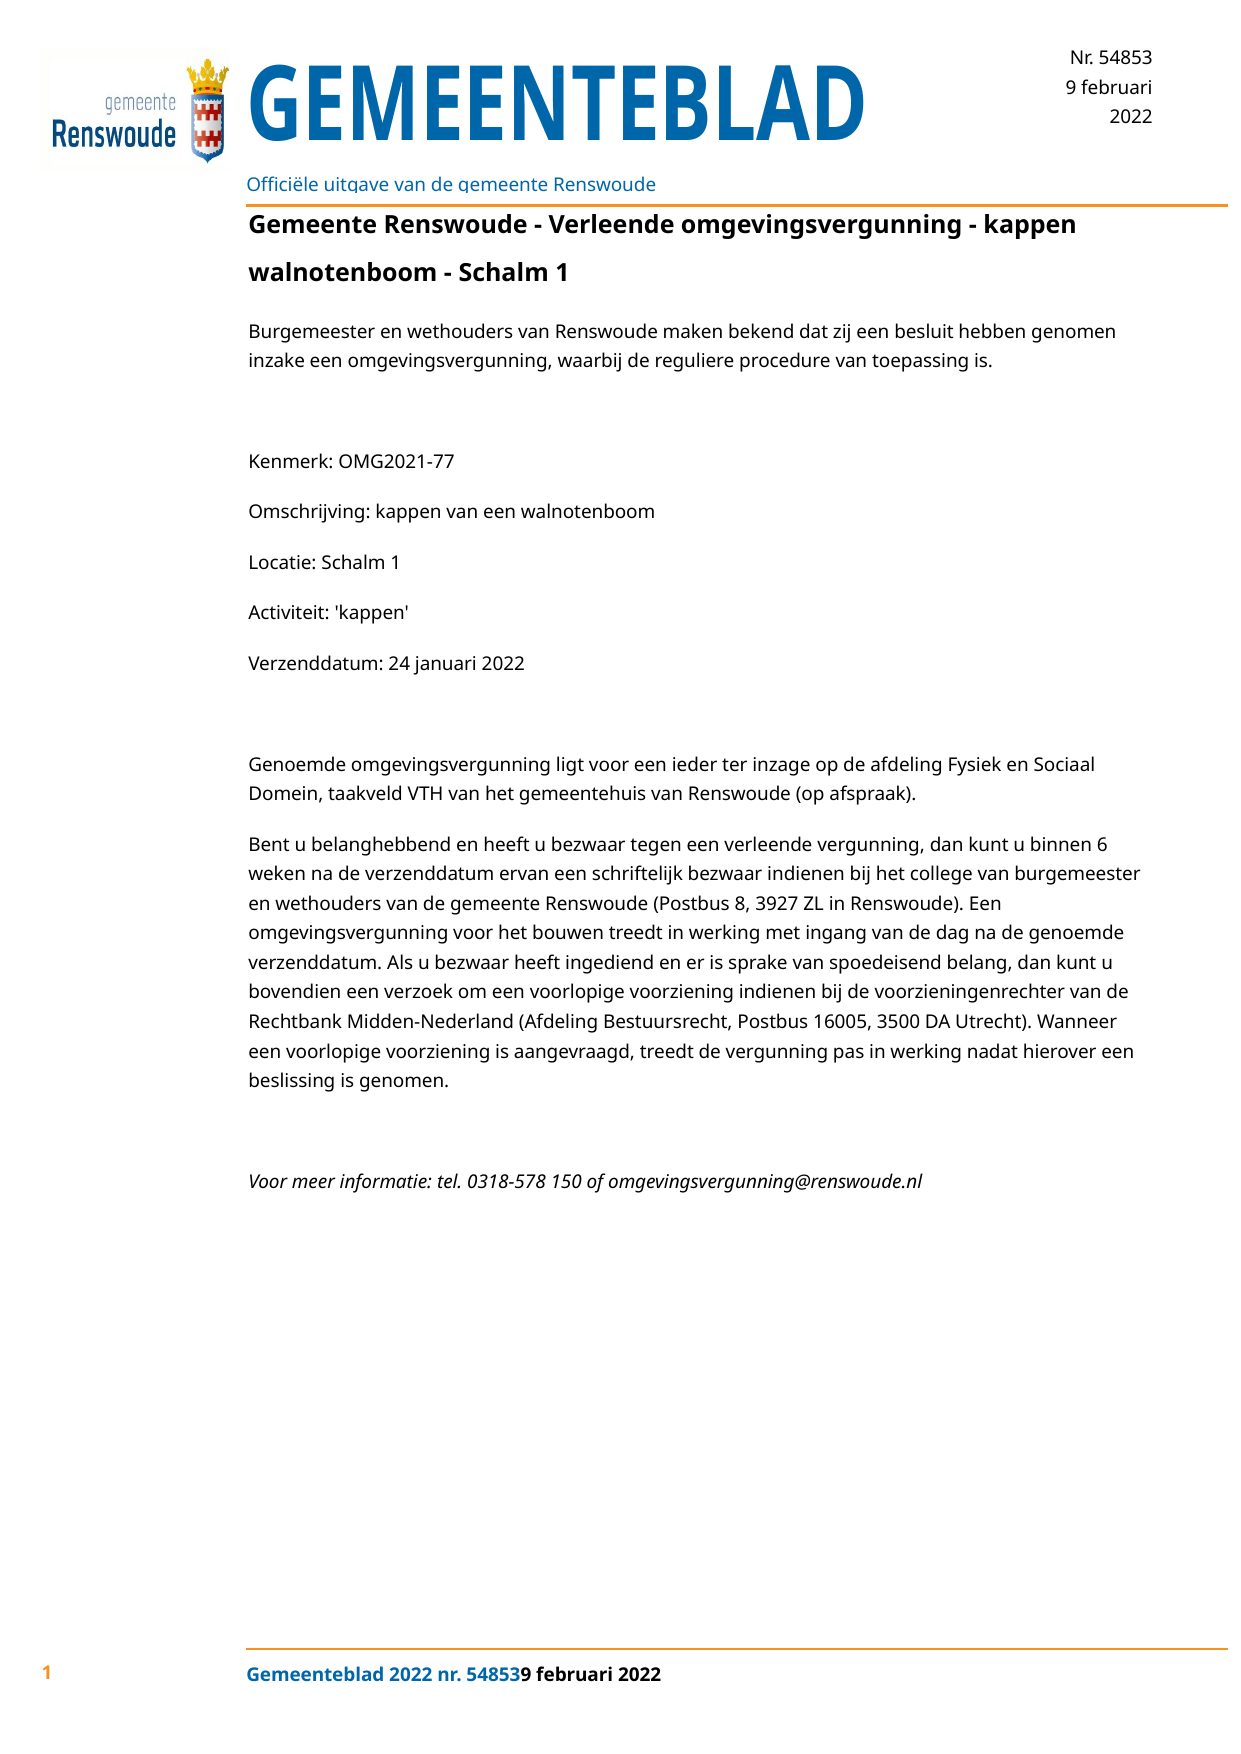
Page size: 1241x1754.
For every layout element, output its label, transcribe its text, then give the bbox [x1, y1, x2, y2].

picture [41, 47, 231, 172]
text Voor meer informatie: tel. 0318-578 150 of omgevingsvergunning@renswoude.nl [248, 1168, 1152, 1194]
text Activiteit: 'kappen' [248, 599, 1152, 625]
text Verzenddatum: 24 januari 2022 [248, 650, 1152, 676]
text Gemeente Renswoude - Verleende omgevingsvergunning - kappen walnotenboom - Schalm 1 [248, 207, 1152, 288]
text Kenmerk: OMG2021-77 [248, 448, 1152, 474]
text Genoemde omgevingsvergunning ligt voor een ieder ter inzage op de afdeling Fysiek en Sociaal Domein, taakveld VTH van het gemeentehuis van Renswoude (op afspraak). [248, 751, 1152, 806]
text Omschrijving: kappen van een walnotenboom [248, 499, 1152, 524]
text Locatie: Schalm 1 [248, 549, 1152, 575]
text Burgemeester en wethouders van Renswoude maken bekend dat zij een besluit hebben genomen inzake een omgevingsvergunning, waarbij de reguliere procedure van toepassing is. [248, 318, 1152, 373]
text Bent u belanghebbend en heeft u bezwaar tegen een verleende vergunning, dan kunt u binnen 6 weken na de verzenddatum ervan een schriftelijk bezwaar indienen bij het college van burgemeester en wethouders van de gemeente Renswoude (Postbus 8, 3927 ZL in Renswoude). Een omgevingsvergunning voor het bouwen treedt in werking met ingang van de dag na de genoemde verzenddatum. Als u bezwaar heeft ingediend en er is sprake van spoedeisend belang, dan kunt u bovendien een verzoek om een voorlopige voorziening indienen bij de voorzieningenrechter van de Rechtbank Midden-Nederland (Afdeling Bestuursrecht, Postbus 16005, 3500 DA Utrecht). Wanneer een voorlopige voorziening is aangevraagd, treedt de vergunning pas in werking nadat hierover een beslissing is genomen. [248, 831, 1152, 1093]
